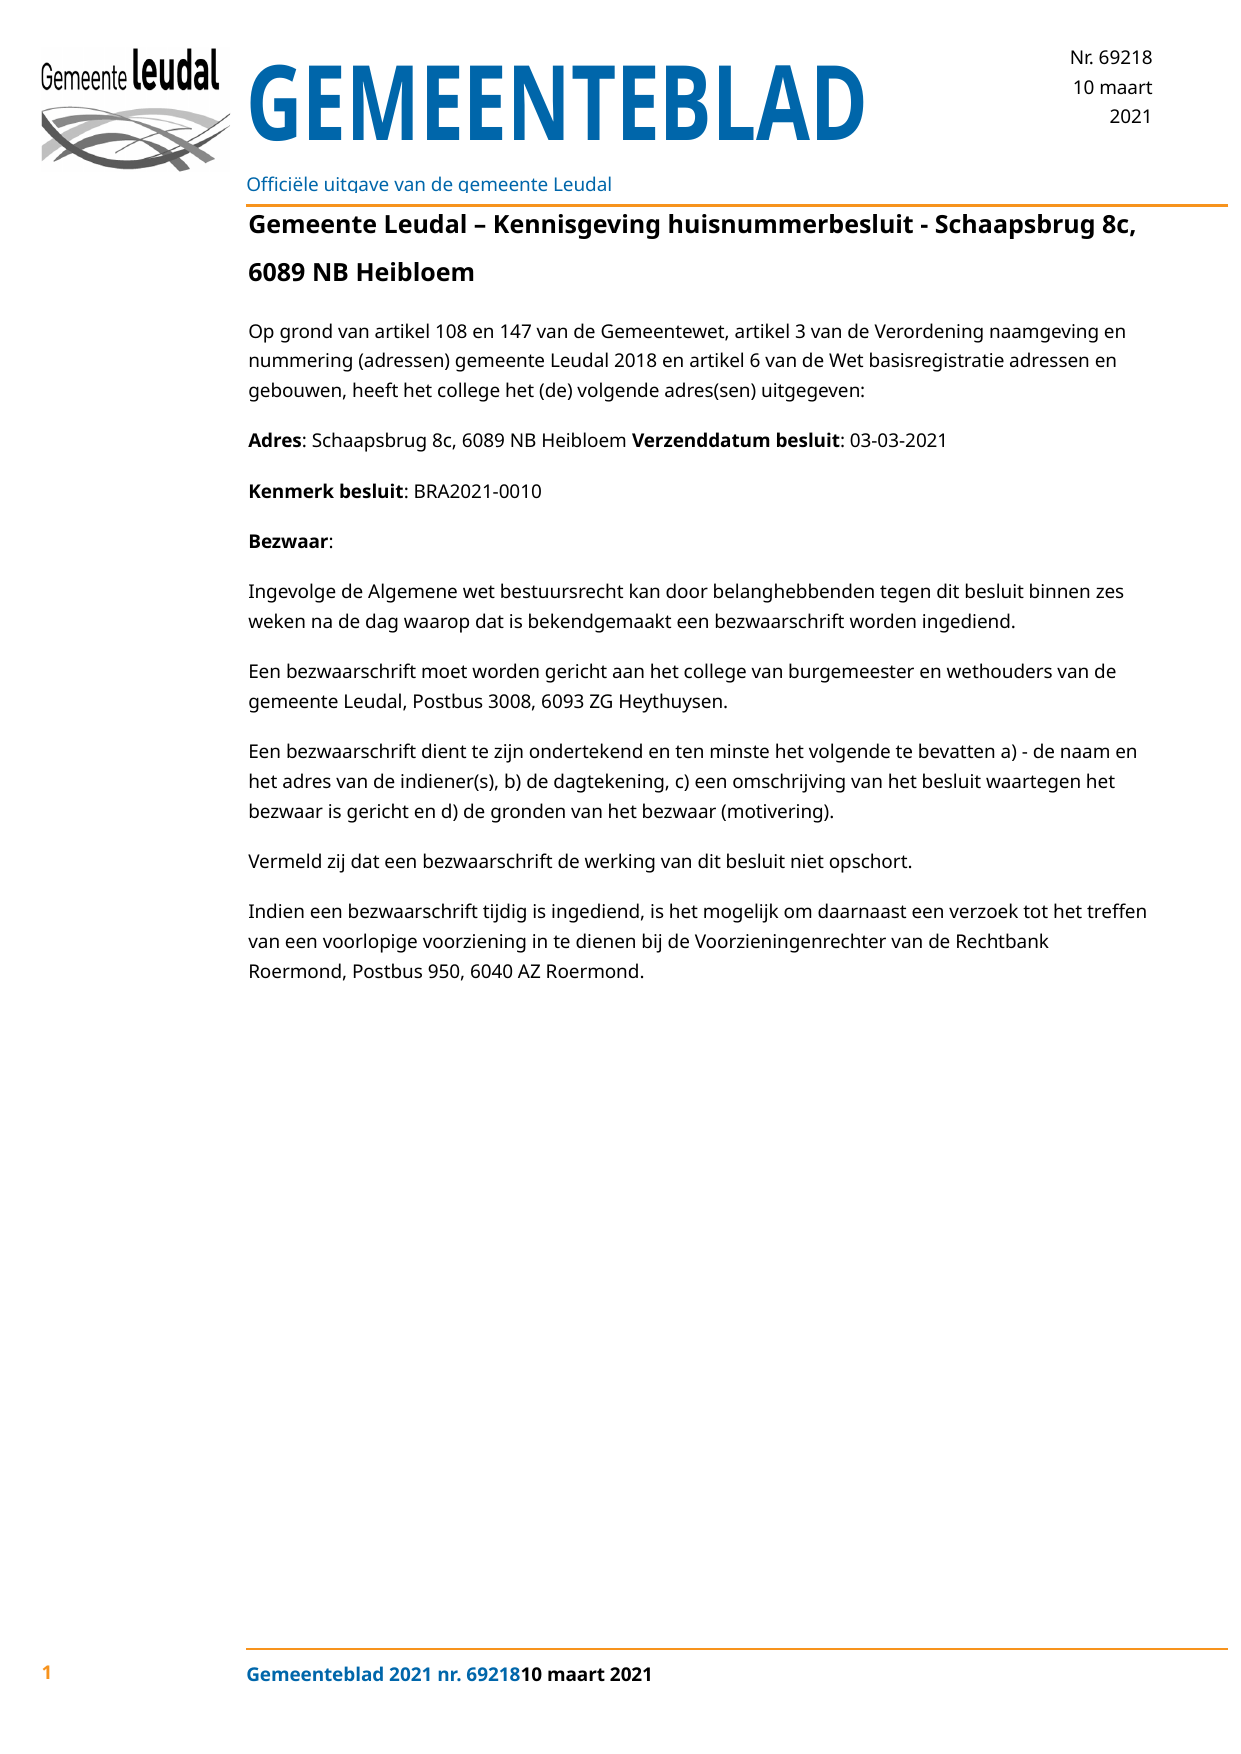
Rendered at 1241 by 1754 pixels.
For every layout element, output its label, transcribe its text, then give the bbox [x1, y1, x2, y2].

text Adres: Schaapsbrug 8c, 6089 NB Heibloem Verzenddatum besluit: 03-03-2021 [248, 427, 1152, 453]
text Op grond van artikel 108 en 147 van de Gemeentewet, artikel 3 van de Verordening naamgeving en nummering (adressen) gemeente Leudal 2018 en artikel 6 van de Wet basisregistratie adressen en gebouwen, heeft het college het (de) volgende adres(sen) uitgegeven: [248, 318, 1152, 403]
picture [41, 47, 231, 172]
text Bezwaar: [248, 528, 1152, 554]
text Een bezwaarschrift dient te zijn ondertekend en ten minste het volgende te bevatten a) - de naam en het adres van de indiener(s), b) de dagtekening, c) een omschrijving van het besluit waartegen het bezwaar is gericht en d) de gronden van het bezwaar (motivering). [248, 739, 1152, 824]
text Indien een bezwaarschrift tijdig is ingediend, is het mogelijk om daarnaast een verzoek tot het treffen van een voorlopige voorziening in te dienen bij de Voorzieningenrechter van de Rechtbank Roermond, Postbus 950, 6040 AZ Roermond. [248, 899, 1152, 984]
text Vermeld zij dat een bezwaarschrift de werking van dit besluit niet opschort. [248, 848, 1152, 874]
text Kenmerk besluit: BRA2021-0010 [248, 478, 1152, 504]
text Een bezwaarschrift moet worden gericht aan het college van burgemeester en wethouders van de gemeente Leudal, Postbus 3008, 6093 ZG Heythuysen. [248, 659, 1152, 714]
text Gemeente Leudal – Kennisgeving huisnummerbesluit - Schaapsbrug 8c, 6089 NB Heibloem [248, 207, 1152, 288]
text Ingevolge de Algemene wet bestuursrecht kan door belanghebbenden tegen dit besluit binnen zes weken na de dag waarop dat is bekendgemaakt een bezwaarschrift worden ingediend. [248, 579, 1152, 634]
